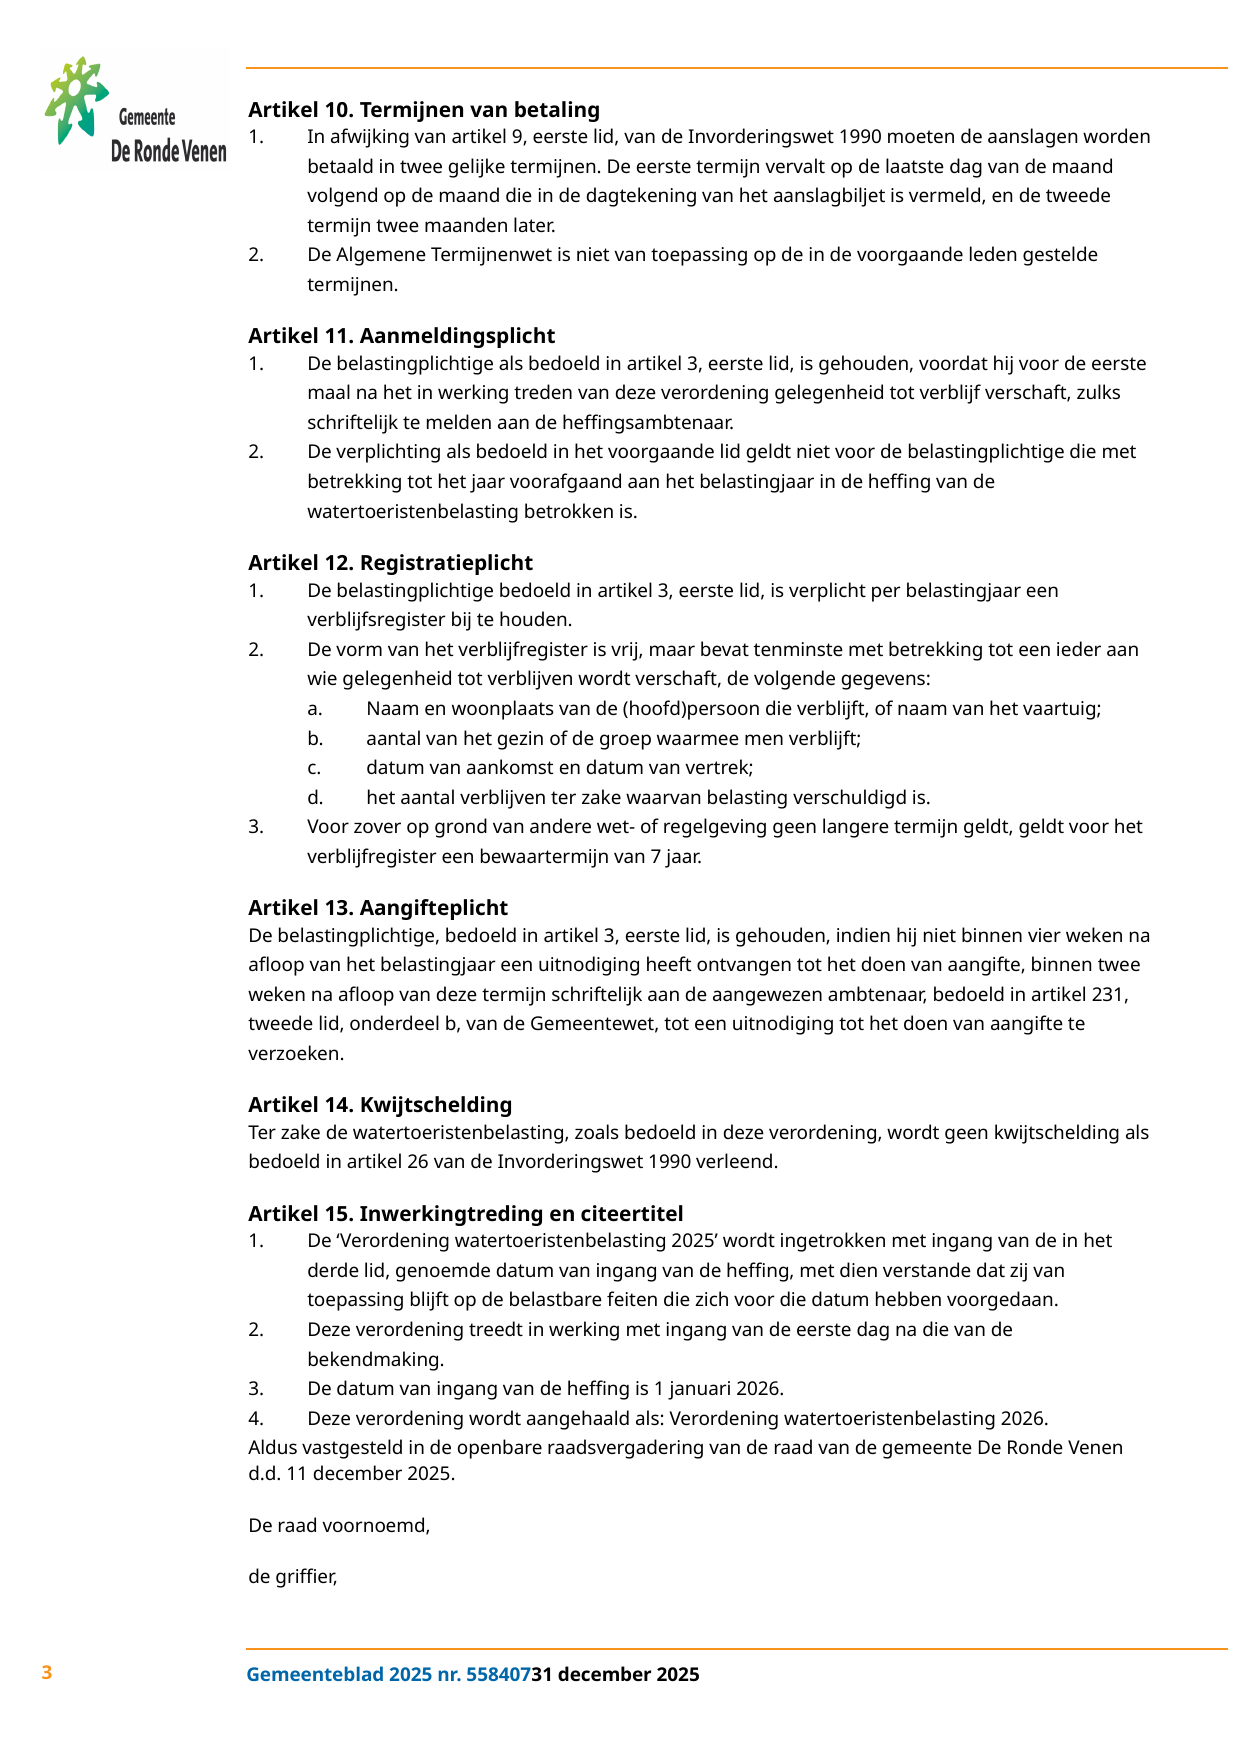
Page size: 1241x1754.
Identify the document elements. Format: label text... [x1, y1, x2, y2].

text Artikel 12. Registratieplicht [248, 548, 1152, 577]
text Aldus vastgesteld in de openbare raadsvergadering van de raad van de gemeente De Ronde Venen d.d. 11 december 2025. [248, 1434, 1152, 1486]
text de griffier, [248, 1563, 1152, 1589]
list aantal van het gezin of de groep waarmee men verblijft; [307, 725, 1152, 750]
text De raad voornoemd, [248, 1512, 1152, 1537]
list Voor zover op grond van andere wet- of regelgeving geen langere termijn geldt, geldt voor het verblijfregister een bewaartermijn van 7 jaar. [248, 813, 1152, 869]
picture [41, 47, 231, 172]
text Ter zake de watertoeristenbelasting, zoals bedoeld in deze verordening, wordt geen kwijtschelding als bedoeld in artikel 26 van de Invorderingswet 1990 verleend. [248, 1119, 1152, 1174]
text Artikel 15. Inwerkingtreding en citeertitel [248, 1199, 1152, 1227]
text Artikel 11. Aanmeldingsplicht [248, 322, 1152, 350]
list De Algemene Termijnenwet is niet van toepassing op de in de voorgaande leden gestelde termijnen. [248, 242, 1152, 297]
list De belastingplichtige als bedoeld in artikel 3, eerste lid, is gehouden, voordat hij voor de eerste maal na het in werking treden van deze verordening gelegenheid tot verblijf verschaft, zulks schriftelijk te melden aan de heffingsambtenaar. [248, 350, 1152, 435]
text Artikel 14. Kwijtschelding [248, 1091, 1152, 1119]
list het aantal verblijven ter zake waarvan belasting verschuldigd is. [307, 784, 1152, 809]
text Artikel 13. Aangifteplicht [248, 893, 1152, 922]
list De belastingplichtige bedoeld in artikel 3, eerste lid, is verplicht per belastingjaar een verblijfsregister bij te houden. [248, 577, 1152, 632]
list In afwijking van artikel 9, eerste lid, van de Invorderingswet 1990 moeten de aanslagen worden betaald in twee gelijke termijnen. De eerste termijn vervalt op de laatste dag van de maand volgend op de maand die in de dagtekening van het aanslagbiljet is vermeld, en de tweede termijn twee maanden later. [248, 123, 1152, 238]
list De verplichting als bedoeld in het voorgaande lid geldt niet voor de belastingplichtige die met betrekking tot het jaar voorafgaand aan het belastingjaar in de heffing van de watertoeristenbelasting betrokken is. [248, 439, 1152, 524]
list De datum van ingang van de heffing is 1 januari 2026. [248, 1375, 1152, 1401]
list De ‘Verordening watertoeristenbelasting 2025’ wordt ingetrokken met ingang van de in het derde lid, genoemde datum van ingang van de heffing, met dien verstande dat zij van toepassing blijft op de belastbare feiten die zich voor die datum hebben voorgedaan. [248, 1227, 1152, 1312]
text Artikel 10. Termijnen van betaling [248, 95, 1152, 123]
list Naam en woonplaats van de (hoofd)persoon die verblijft, of naam van het vaartuig; [307, 695, 1152, 721]
list Deze verordening wordt aangehaald als: Verordening watertoeristenbelasting 2026. [248, 1405, 1152, 1431]
list datum van aankomst en datum van vertrek; [307, 754, 1152, 780]
list Deze verordening treedt in werking met ingang van de eerste dag na die van de bekendmaking. [248, 1316, 1152, 1372]
list De vorm van het verblijfregister is vrij, maar bevat tenminste met betrekking tot een ieder aan wie gelegenheid tot verblijven wordt verschaft, de volgende gegevens: [248, 636, 1152, 691]
text De belastingplichtige, bedoeld in artikel 3, eerste lid, is gehouden, indien hij niet binnen vier weken na afloop van het belastingjaar een uitnodiging heeft ontvangen tot het doen van aangifte, binnen twee weken na afloop van deze termijn schriftelijk aan de aangewezen ambtenaar, bedoeld in artikel 231, tweede lid, onderdeel b, van de Gemeentewet, tot een uitnodiging tot het doen van aangifte te verzoeken. [248, 922, 1152, 1066]
